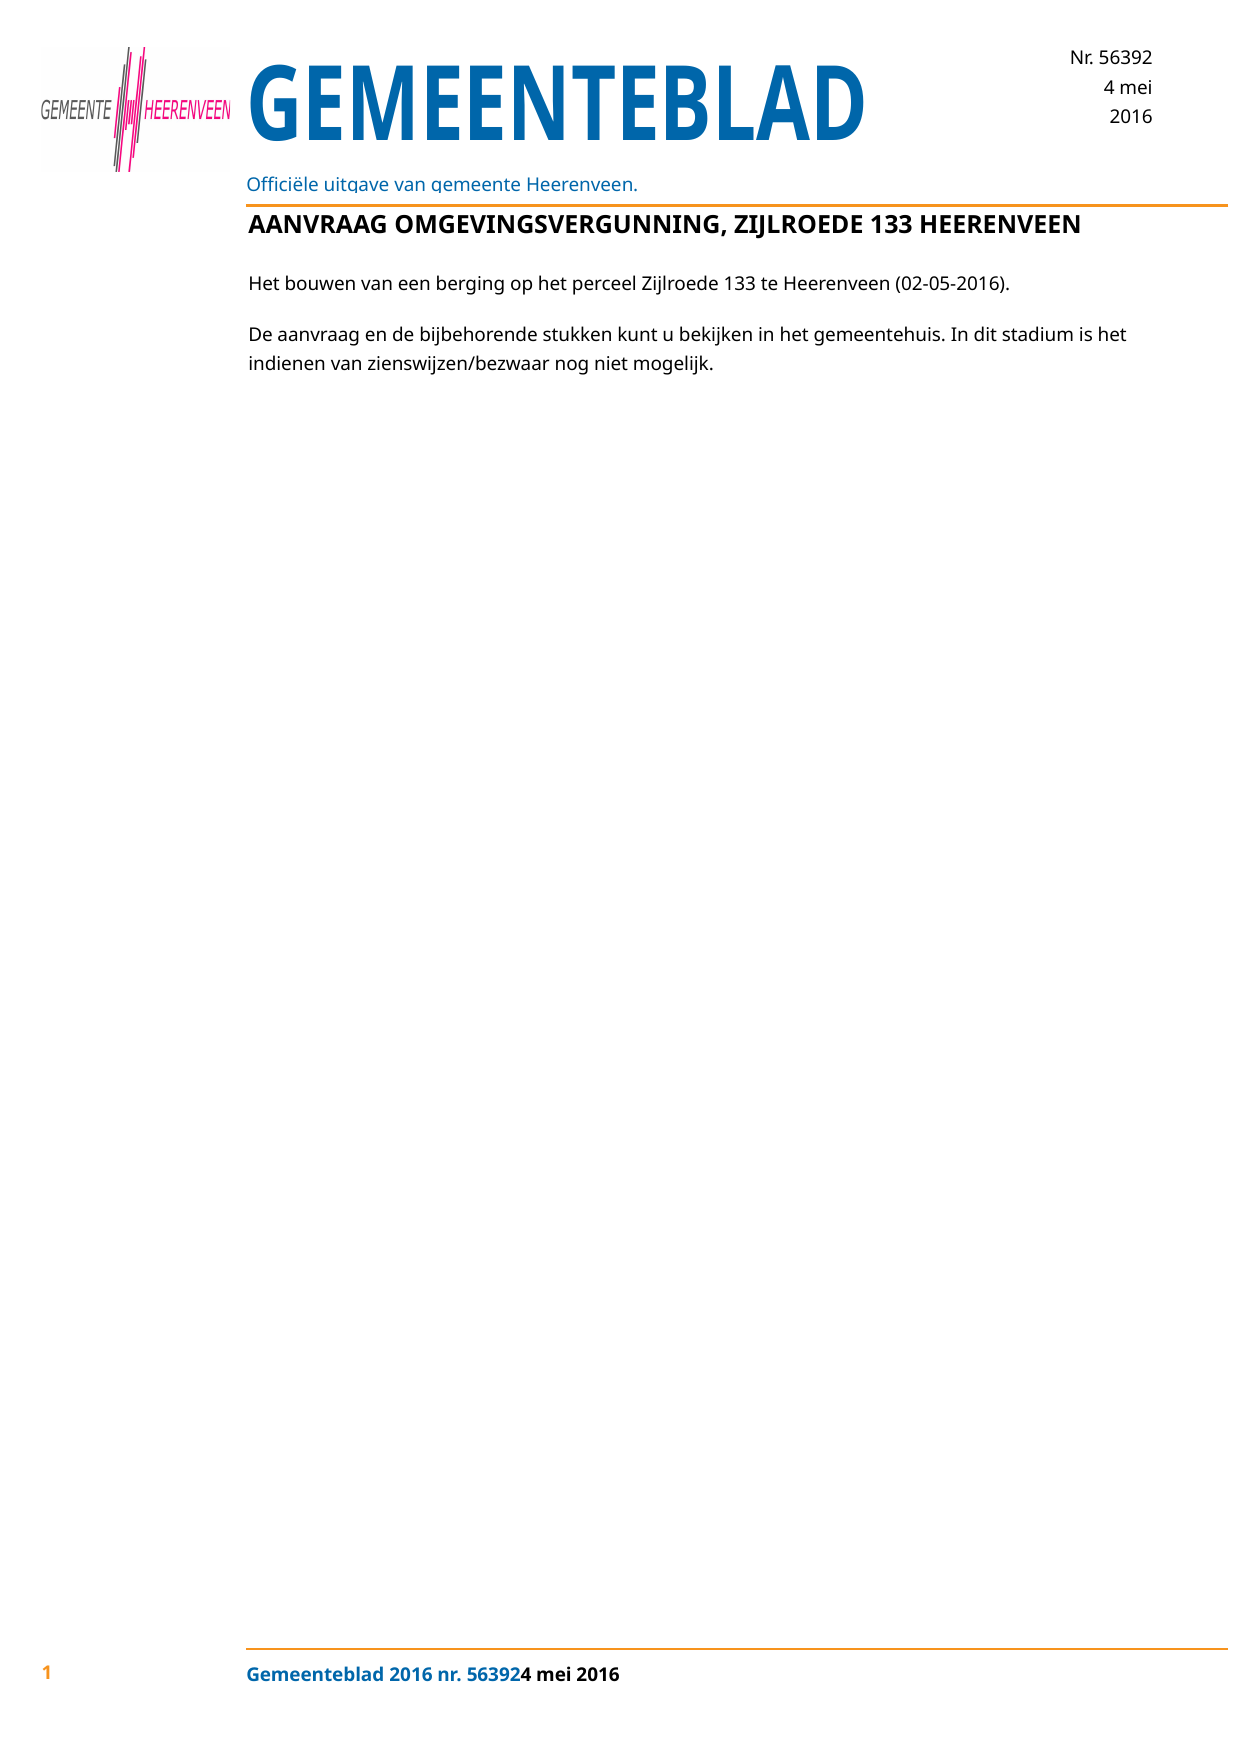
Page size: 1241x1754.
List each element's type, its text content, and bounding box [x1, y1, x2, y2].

picture [41, 47, 231, 172]
text De aanvraag en de bijbehorende stukken kunt u bekijken in het gemeentehuis. In dit stadium is het indienen van zienswijzen/bezwaar nog niet mogelijk. [248, 321, 1152, 376]
text Het bouwen van een berging op het perceel Zijlroede 133 te Heerenveen (02-05-2016). [248, 270, 1152, 296]
text AANVRAAG OMGEVINGSVERGUNNING, ZIJLROEDE 133 HEERENVEEN [248, 207, 1152, 241]
